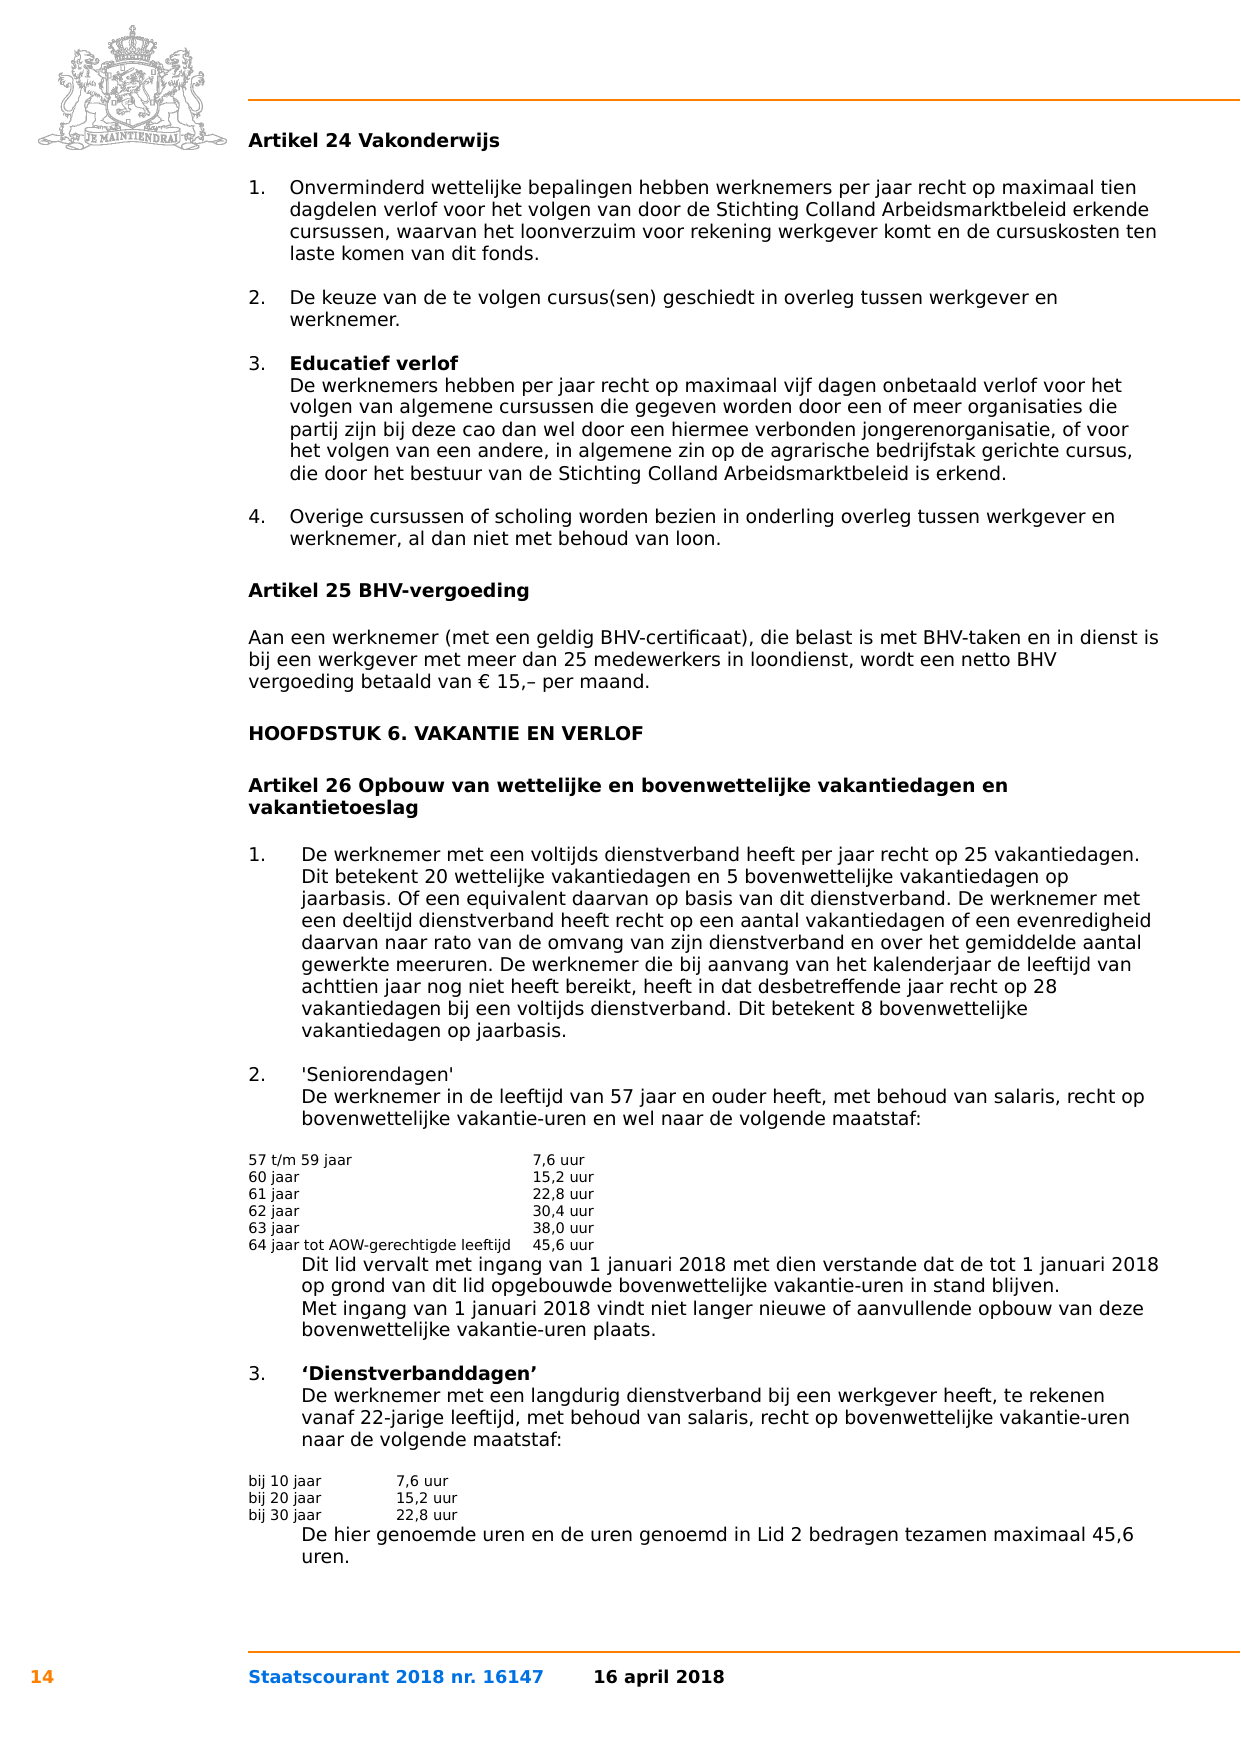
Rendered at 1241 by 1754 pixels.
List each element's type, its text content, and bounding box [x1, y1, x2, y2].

text Dit lid vervalt met ingang van 1 januari 2018 met dien verstande dat de tot 1 januari 2018 op grond van dit lid opgebouwde bovenwettelijke vakantie-uren in stand blijven. [301, 1253, 1163, 1297]
table_cell 61 jaar [248, 1186, 526, 1202]
subtitle HOOFDSTUK 6. VAKANTIE EN VERLOF [248, 723, 1163, 745]
table_cell 38,0 uur [526, 1220, 1163, 1236]
table_cell 30,4 uur [526, 1203, 1163, 1219]
table_cell 60 jaar [248, 1169, 526, 1186]
table_header bij 10 jaar [248, 1473, 390, 1490]
table_cell bij 30 jaar [248, 1507, 390, 1524]
table_header 7,6 uur [390, 1473, 1163, 1490]
table_cell 22,8 uur [526, 1186, 1163, 1202]
text 4. Overige cursussen of scholing worden bezien in onderling overleg tussen werkgever en werknemer, al dan niet met behoud van loon. [248, 506, 1163, 550]
text 3. ‘Dienstverbanddagen’ [248, 1363, 1163, 1385]
subtitle Artikel 24 Vakonderwijs [248, 130, 1163, 152]
subtitle Artikel 26 Opbouw van wettelijke en bovenwettelijke vakantiedagen en vakantietoeslag [248, 775, 1163, 819]
text De werknemers hebben per jaar recht op maximaal vijf dagen onbetaald verlof voor het volgen van algemene cursussen die gegeven worden door een of meer organisaties die partij zijn bij deze cao dan wel door een hiermee verbonden jongerenorganisatie, of voor het volgen van een andere, in algemene zin op de agrarische bedrijfstak gerichte cursus, die door het bestuur van de Stichting Colland Arbeidsmarktbeleid is erkend. [289, 374, 1163, 484]
text De werknemer in de leeftijd van 57 jaar en ouder heeft, met behoud van salaris, recht op bovenwettelijke vakantie-uren en wel naar de volgende maatstaf: [301, 1086, 1163, 1130]
table_cell 64 jaar tot AOW-gerechtigde leeftijd [248, 1236, 526, 1253]
subtitle Artikel 25 BHV-vergoeding [248, 580, 1163, 602]
text 2. 'Seniorendagen' [248, 1064, 1163, 1086]
text 3. Educatief verlof [248, 352, 1163, 374]
text Met ingang van 1 januari 2018 vindt niet langer nieuwe of aanvullende opbouw van deze bovenwettelijke vakantie-uren plaats. [301, 1297, 1163, 1341]
table_cell 63 jaar [248, 1220, 526, 1236]
text De hier genoemde uren en de uren genoemd in Lid 2 bedragen tezamen maximaal 45,6 uren. [301, 1524, 1163, 1568]
table_cell bij 20 jaar [248, 1490, 390, 1507]
picture [38, 25, 227, 150]
table_cell 15,2 uur [390, 1490, 1163, 1507]
text 1. De werknemer met een voltijds dienstverband heeft per jaar recht op 25 vakantiedagen. Dit betekent 20 wettelijke vakantiedagen en 5 bovenwettelijke vakantiedagen op jaarbasis. Of een equivalent daarvan op basis van dit dienstverband. De werknemer met een deeltijd dienstverband heeft recht op een aantal vakantiedagen of een evenredigheid daarvan naar rato van de omvang van zijn dienstverband en over het gemiddelde aantal gewerkte meeruren. De werknemer die bij aanvang van het kalenderjaar de leeftijd van achttien jaar nog niet heeft bereikt, heeft in dat desbetreffende jaar recht op 28 vakantiedagen bij een voltijds dienstverband. Dit betekent 8 bovenwettelijke vakantiedagen op jaarbasis. [248, 844, 1163, 1042]
table_cell 15,2 uur [526, 1169, 1163, 1186]
table_cell 62 jaar [248, 1203, 526, 1219]
table_header 57 t/m 59 jaar [248, 1152, 526, 1168]
table_cell 45,6 uur [526, 1236, 1163, 1253]
text Aan een werknemer (met een geldig BHV-certificaat), die belast is met BHV-taken en in dienst is bij een werkgever met meer dan 25 medewerkers in loondienst, wordt een netto BHV vergoeding betaald van € 15,– per maand. [248, 627, 1163, 693]
table_header 7,6 uur [526, 1152, 1163, 1168]
text De werknemer met een langdurig dienstverband bij een werkgever heeft, te rekenen vanaf 22-jarige leeftijd, met behoud van salaris, recht op bovenwettelijke vakantie-uren naar de volgende maatstaf: [301, 1385, 1163, 1451]
table_cell 22,8 uur [390, 1507, 1163, 1524]
text 2. De keuze van de te volgen cursus(sen) geschiedt in overleg tussen werkgever en werknemer. [248, 287, 1163, 331]
text 1. Onverminderd wettelijke bepalingen hebben werknemers per jaar recht op maximaal tien dagdelen verlof voor het volgen van door de Stichting Colland Arbeidsmarktbeleid erkende cursussen, waarvan het loonverzuim voor rekening werkgever komt en de cursuskosten ten laste komen van dit fonds. [248, 177, 1163, 265]
